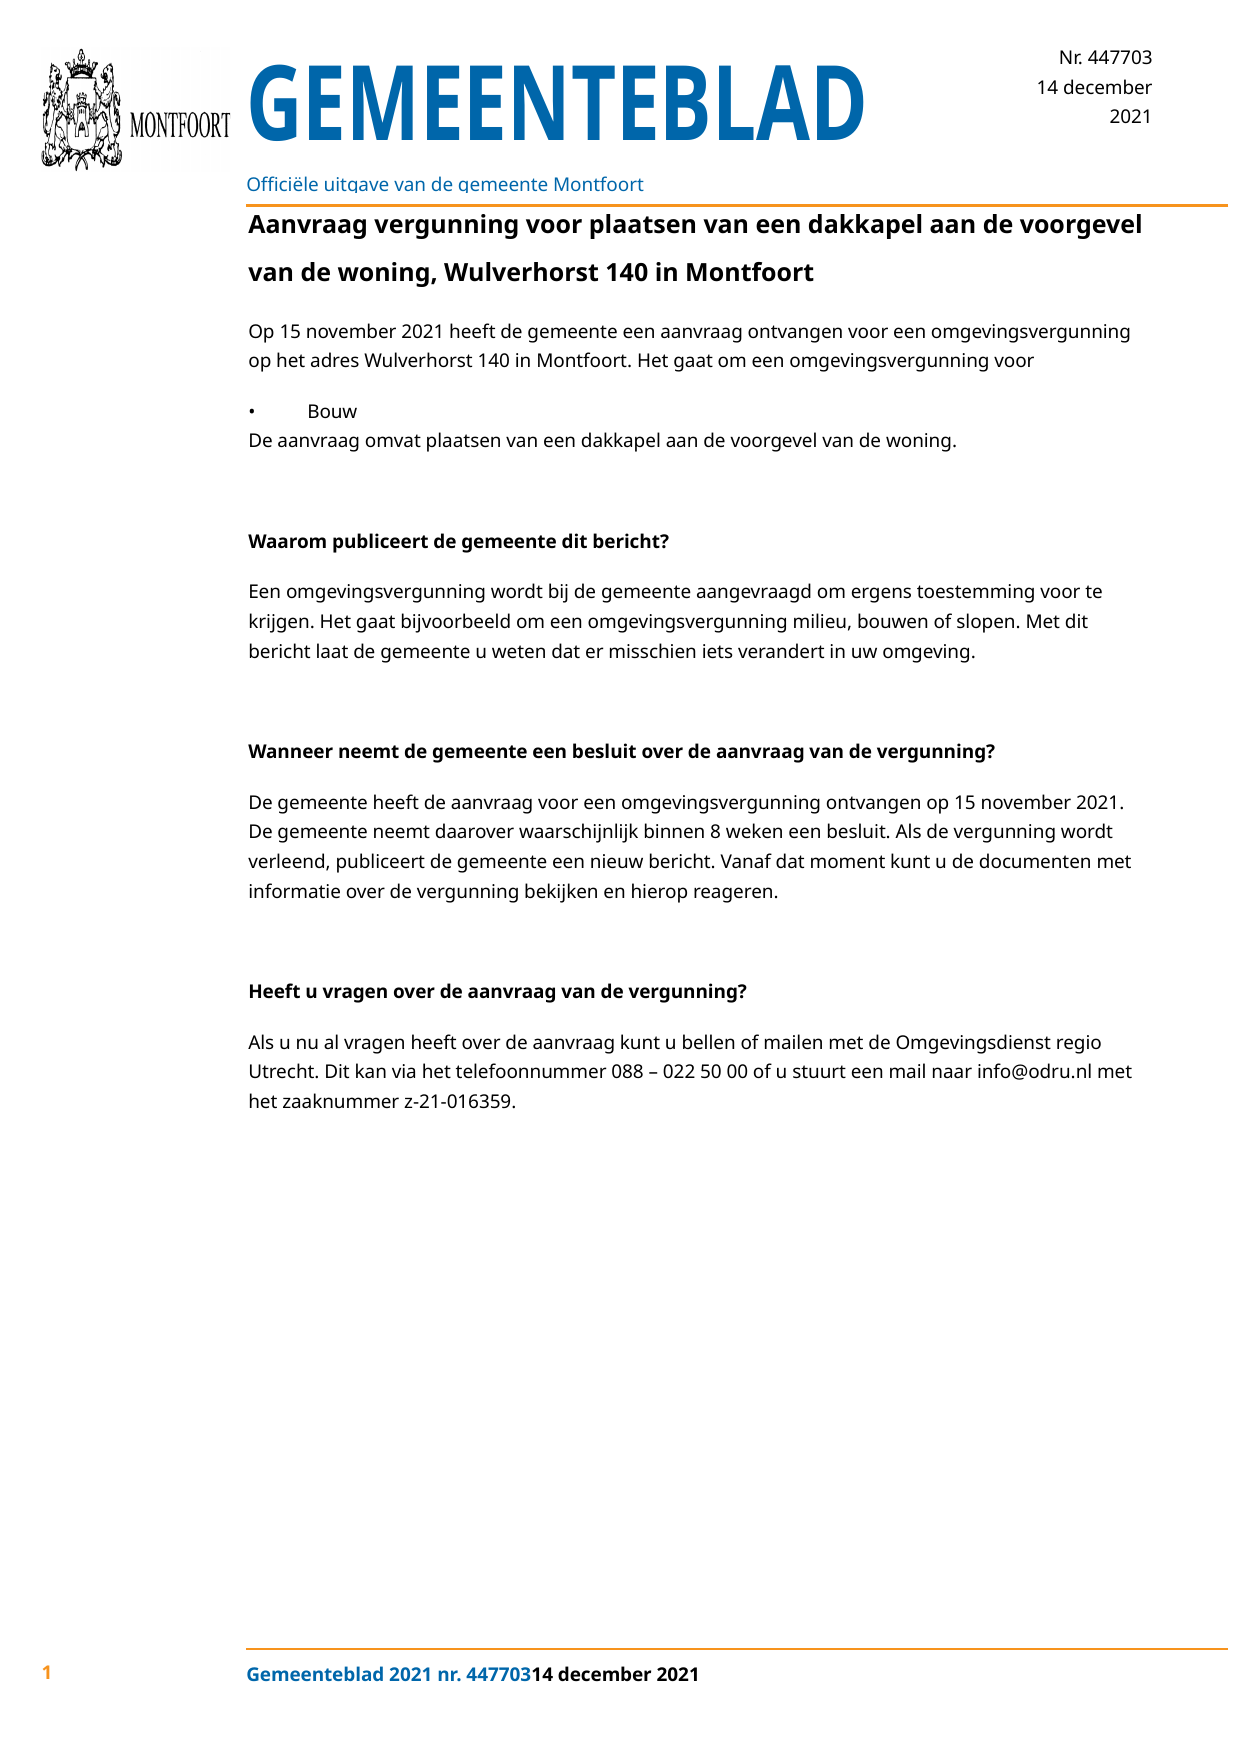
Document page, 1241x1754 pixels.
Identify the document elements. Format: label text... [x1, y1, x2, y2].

text Als u nu al vragen heeft over de aanvraag kunt u bellen of mailen met de Omgevingsdienst regio Utrecht. Dit kan via het telefoonnummer 088 – 022 50 00 of u stuurt een mail naar info@odru.nl met het zaaknummer z-21-016359. [248, 1029, 1152, 1114]
text Aanvraag vergunning voor plaatsen van een dakkapel aan de voorgevel van de woning, Wulverhorst 140 in Montfoort [248, 207, 1152, 288]
text Wanneer neemt de gemeente een besluit over de aanvraag van de vergunning? [248, 739, 1152, 764]
text De aanvraag omvat plaatsen van een dakkapel aan de voorgevel van de woning. [248, 427, 1152, 453]
text Heeft u vragen over de aanvraag van de vergunning? [248, 979, 1152, 1004]
list Bouw [248, 398, 1152, 424]
picture [41, 47, 231, 172]
text Op 15 november 2021 heeft de gemeente een aanvraag ontvangen voor een omgevingsvergunning op het adres Wulverhorst 140 in Montfoort. Het gaat om een omgevingsvergunning voor [248, 318, 1152, 373]
text Een omgevingsvergunning wordt bij de gemeente aangevraagd om ergens toestemming voor te krijgen. Het gaat bijvoorbeeld om een omgevingsvergunning milieu, bouwen of slopen. Met dit bericht laat de gemeente u weten dat er misschien iets verandert in uw omgeving. [248, 579, 1152, 664]
text Waarom publiceert de gemeente dit bericht? [248, 528, 1152, 554]
text De gemeente heeft de aanvraag voor een omgevingsvergunning ontvangen op 15 november 2021. De gemeente neemt daarover waarschijnlijk binnen 8 weken een besluit. Als de vergunning wordt verleend, publiceert de gemeente een nieuw bericht. Vanaf dat moment kunt u de documenten met informatie over de vergunning bekijken en hierop reageren. [248, 789, 1152, 904]
